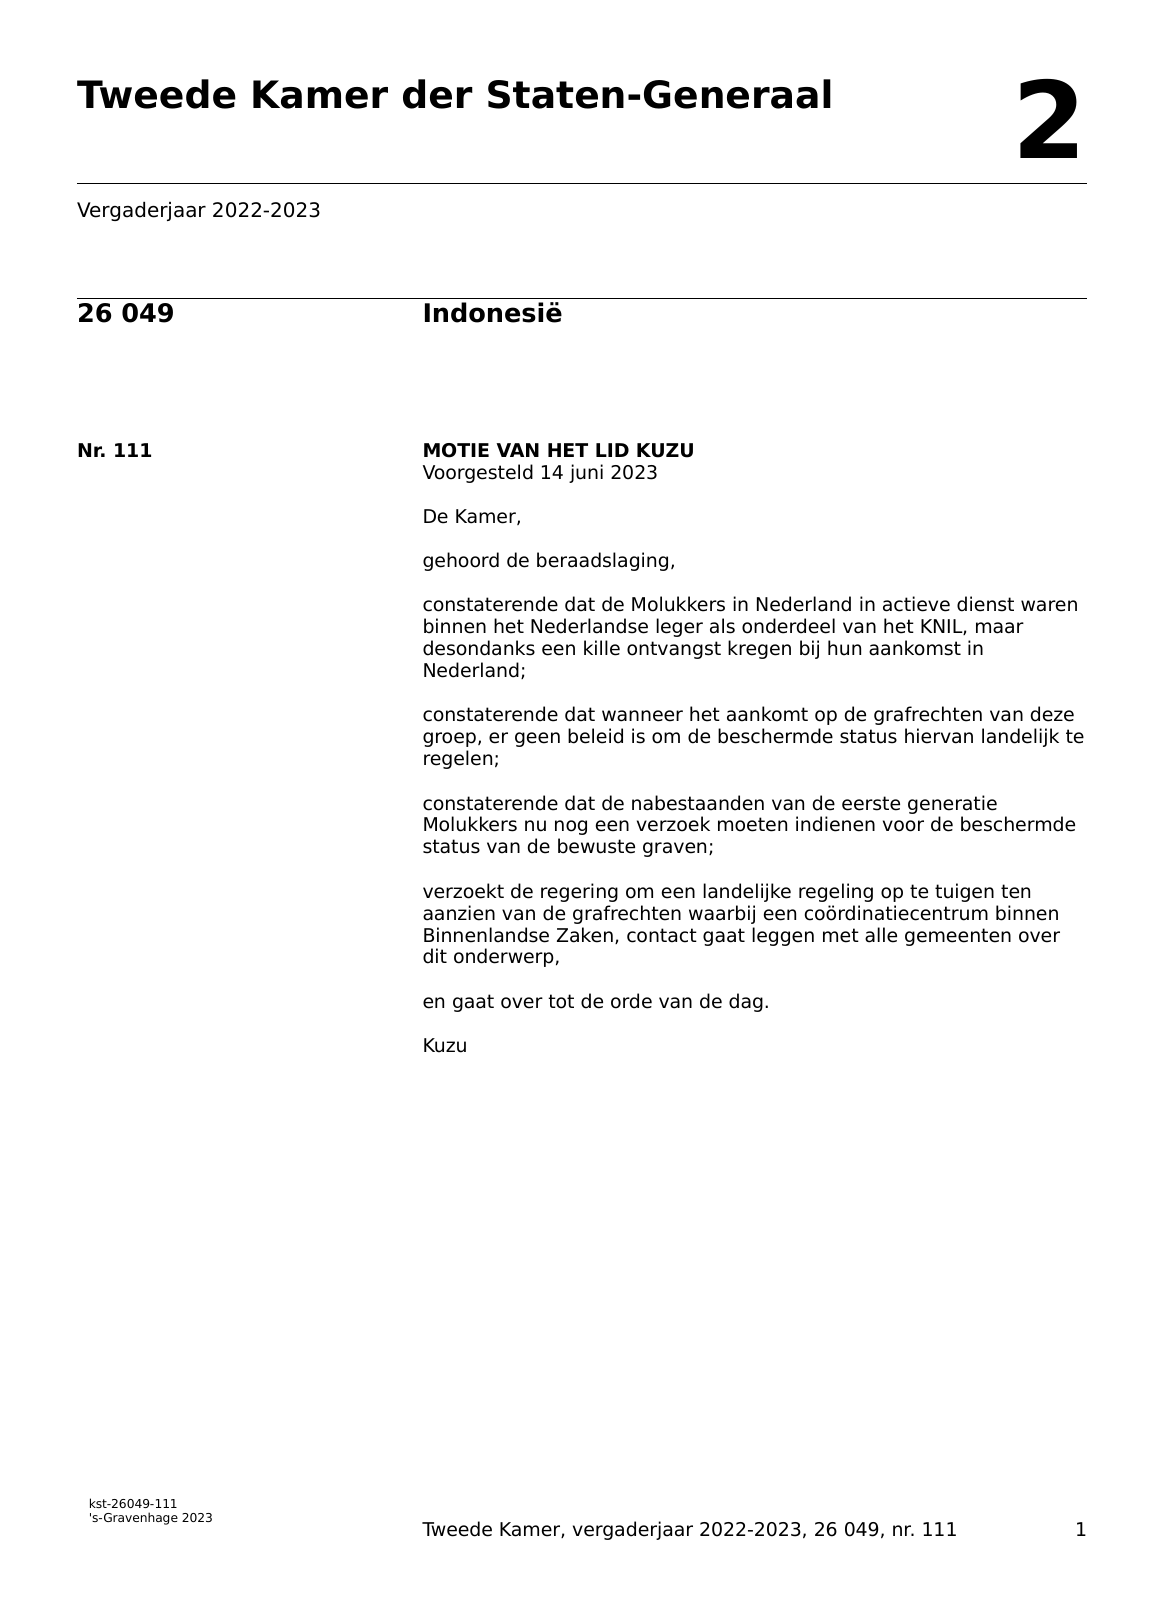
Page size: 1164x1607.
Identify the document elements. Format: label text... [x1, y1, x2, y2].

table_header 2 [886, 59, 1087, 183]
text kst-26049-111 [88, 1497, 323, 1511]
text gehoord de beraadslaging, [422, 550, 1087, 572]
text Voorgesteld 14 juni 2023 [422, 462, 1087, 484]
text constaterende dat de Molukkers in Nederland in actieve dienst waren binnen het Nederlandse leger als onderdeel van het KNIL, maar desondanks een kille ontvangst kregen bij hun aankomst in Nederland; [422, 594, 1087, 682]
text verzoekt de regering om een landelijke regeling op te tuigen ten aanzien van de grafrechten waarbij een coördinatiecentrum binnen Binnenlandse Zaken, contact gaat leggen met alle gemeenten over dit onderwerp, [422, 881, 1087, 968]
table_header Tweede Kamer der Staten-Generaal [77, 59, 886, 183]
text en gaat over tot de orde van de dag. [422, 991, 1087, 1013]
table_cell Vergaderjaar 2022-2023 [77, 184, 1087, 298]
text Kuzu [422, 1035, 1087, 1057]
text 's-Gravenhage 2023 [88, 1511, 323, 1525]
subtitle 26 049 Indonesië [77, 299, 1087, 329]
text constaterende dat wanneer het aankomt op de grafrechten van deze groep, er geen beleid is om de beschermde status hiervan landelijk te regelen; [422, 704, 1087, 770]
text De Kamer, [422, 506, 1087, 528]
subtitle Nr. 111 MOTIE VAN HET LID KUZU [77, 440, 1087, 462]
text constaterende dat de nabestaanden van de eerste generatie Molukkers nu nog een verzoek moeten indienen voor de beschermde status van de bewuste graven; [422, 792, 1087, 858]
